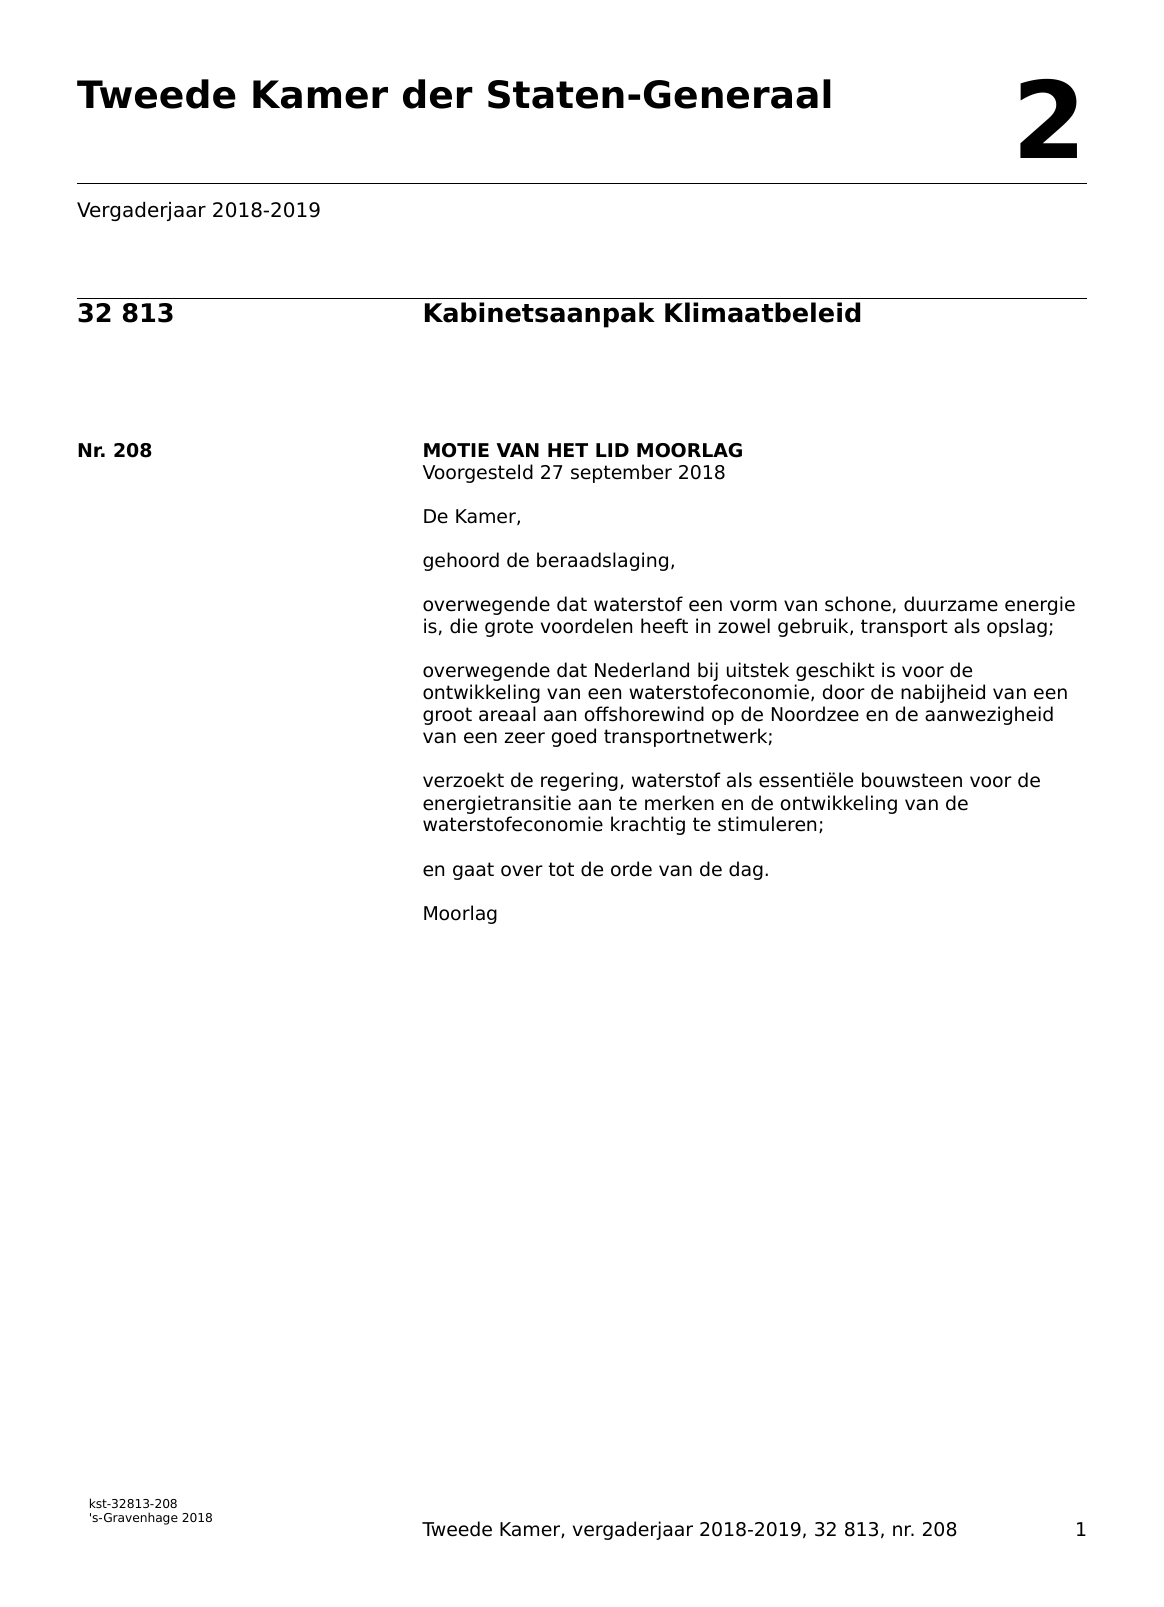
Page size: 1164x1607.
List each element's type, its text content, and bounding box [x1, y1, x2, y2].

text kst-32813-208 [88, 1497, 323, 1511]
table_header 2 [886, 59, 1087, 183]
text Voorgesteld 27 september 2018 [422, 462, 1087, 484]
text overwegende dat waterstof een vorm van schone, duurzame energie is, die grote voordelen heeft in zowel gebruik, transport als opslag; [422, 594, 1087, 638]
subtitle 32 813 Kabinetsaanpak Klimaatbeleid [77, 299, 1087, 329]
text Moorlag [422, 903, 1087, 925]
text verzoekt de regering, waterstof als essentiële bouwsteen voor de energietransitie aan te merken en de ontwikkeling van de waterstofeconomie krachtig te stimuleren; [422, 770, 1087, 836]
text 's-Gravenhage 2018 [88, 1511, 323, 1525]
subtitle Nr. 208 MOTIE VAN HET LID MOORLAG [77, 440, 1087, 462]
table_cell Vergaderjaar 2018-2019 [77, 184, 1087, 298]
text gehoord de beraadslaging, [422, 550, 1087, 572]
text overwegende dat Nederland bij uitstek geschikt is voor de ontwikkeling van een waterstofeconomie, door de nabijheid van een groot areaal aan offshorewind op de Noordzee en de aanwezigheid van een zeer goed transportnetwerk; [422, 660, 1087, 748]
text De Kamer, [422, 506, 1087, 528]
table_header Tweede Kamer der Staten-Generaal [77, 59, 886, 183]
text en gaat over tot de orde van de dag. [422, 858, 1087, 881]
